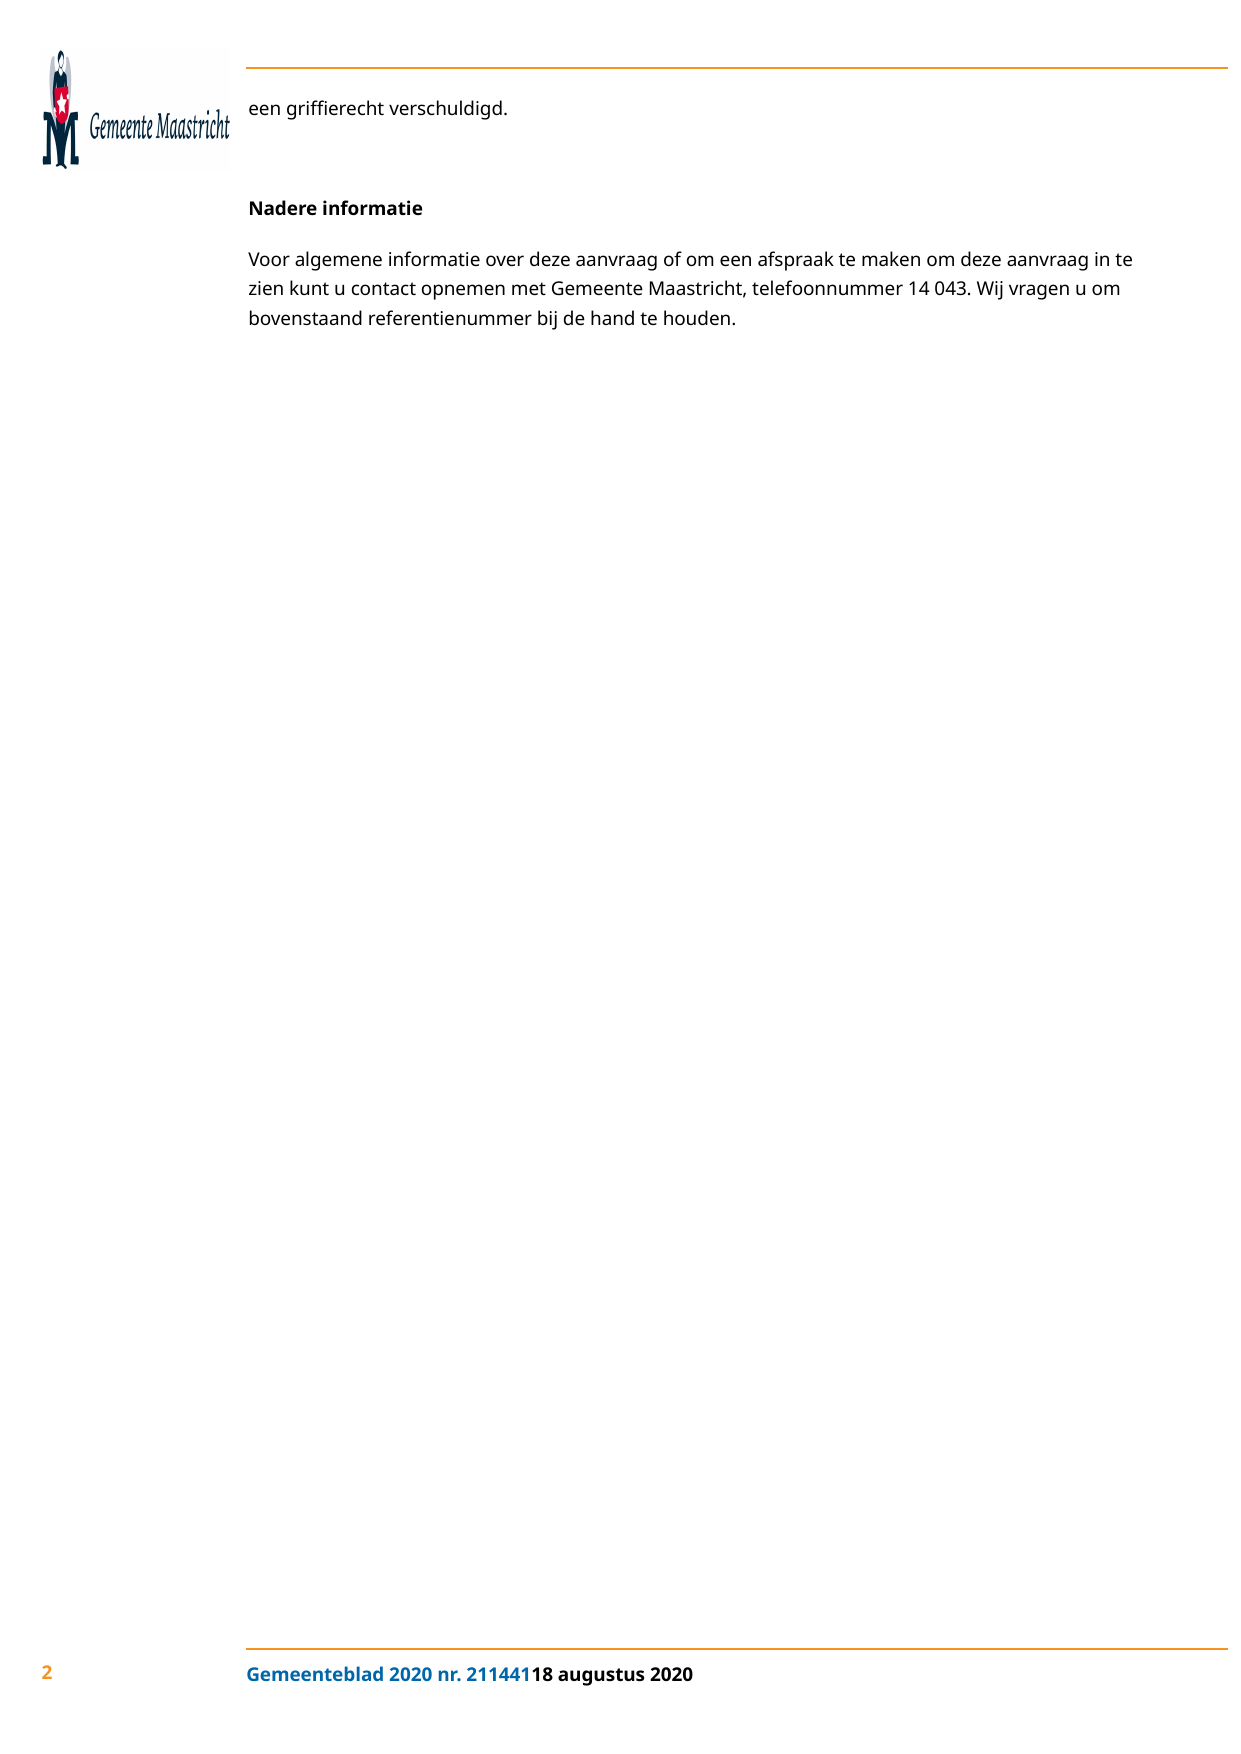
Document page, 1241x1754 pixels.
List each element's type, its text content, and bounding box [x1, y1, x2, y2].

text Nadere informatie [248, 196, 1152, 221]
text een griffierecht verschuldigd. [248, 95, 1152, 121]
picture [41, 47, 231, 172]
text Voor algemene informatie over deze aanvraag of om een afspraak te maken om deze aanvraag in te zien kunt u contact opnemen met Gemeente Maastricht, telefoonnummer 14 043. Wij vragen u om bovenstaand referentienummer bij de hand te houden. [248, 246, 1152, 331]
